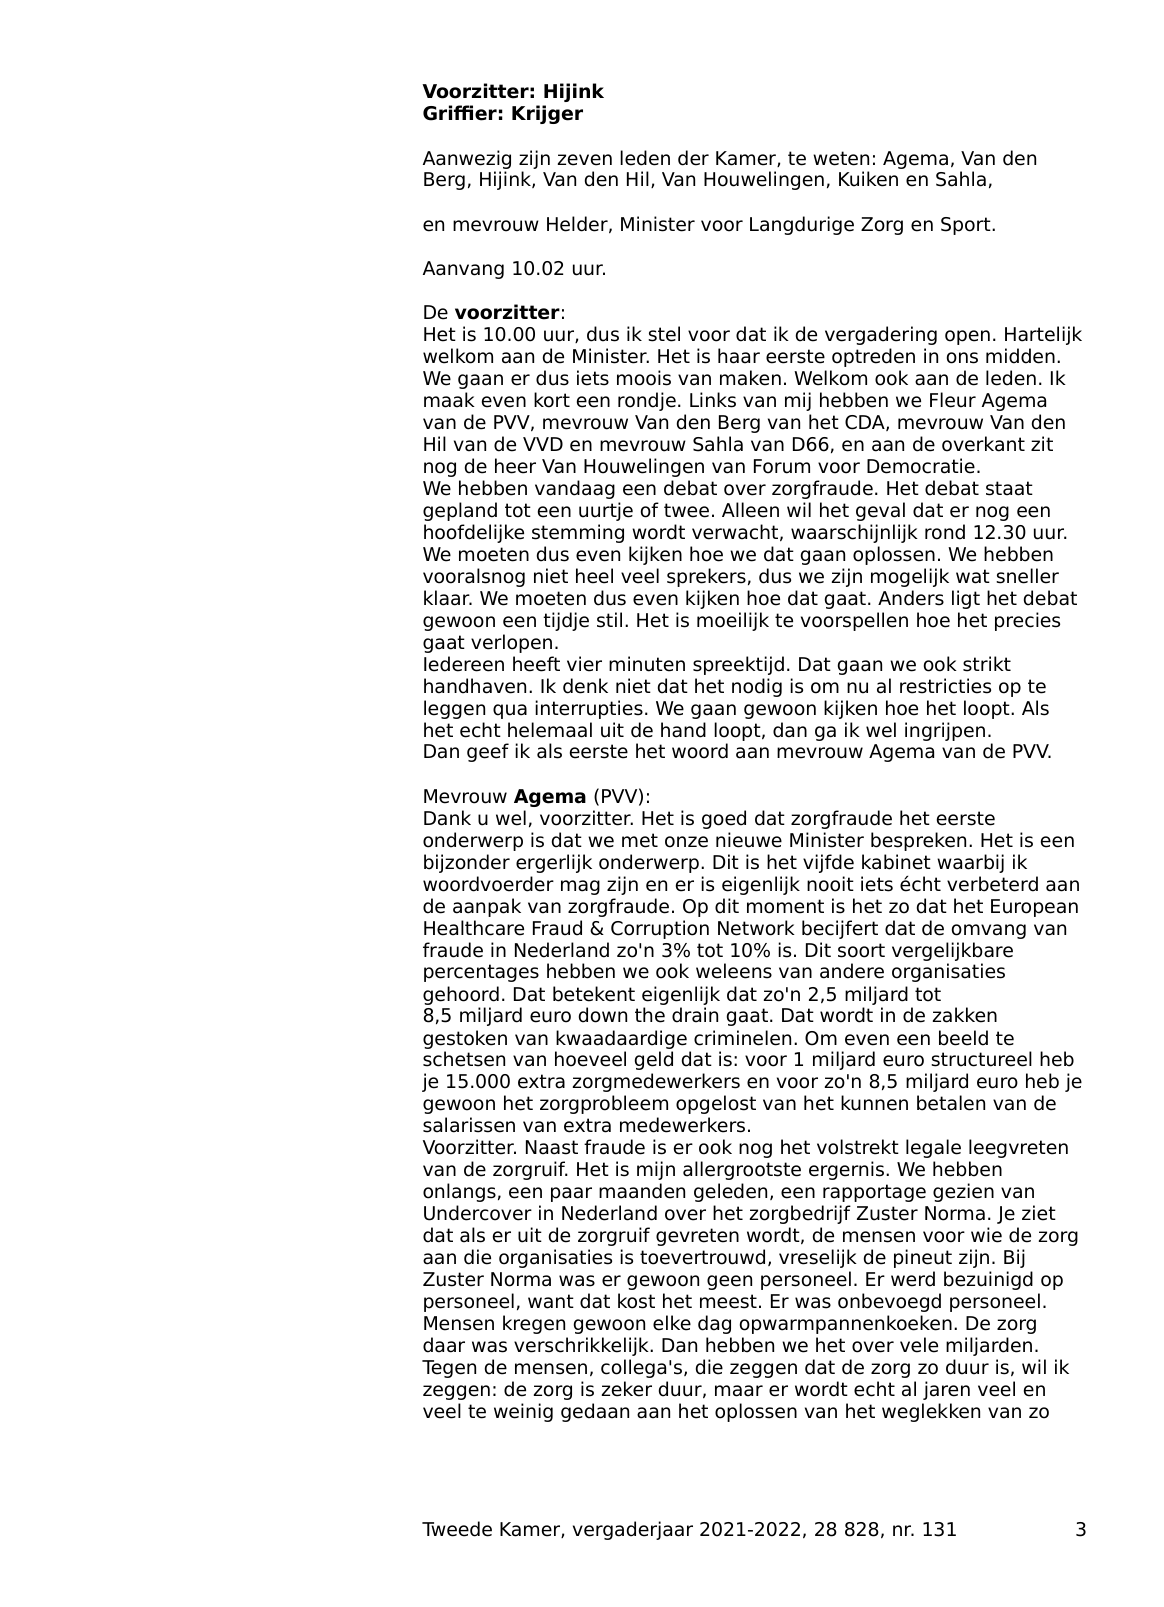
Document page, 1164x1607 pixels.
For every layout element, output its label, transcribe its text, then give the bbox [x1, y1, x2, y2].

text Aanvang 10.02 uur. [422, 258, 1087, 280]
text Voorzitter. Naast fraude is er ook nog het volstrekt legale leegvreten van de zorgruif. Het is mijn allergrootste ergernis. We hebben onlangs, een paar maanden geleden, een rapportage gezien van Undercover in Nederland over het zorgbedrijf Zuster Norma. Je ziet dat als er uit de zorgruif gevreten wordt, de mensen voor wie de zorg aan die organisaties is toevertrouwd, vreselijk de pineut zijn. Bij Zuster Norma was er gewoon geen personeel. Er werd bezuinigd op personeel, want dat kost het meest. Er was onbevoegd personeel. Mensen kregen gewoon elke dag opwarmpannenkoeken. De zorg daar was verschrikkelijk. Dan hebben we het over vele miljarden. Tegen de mensen, collega's, die zeggen dat de zorg zo duur is, wil ik zeggen: de zorg is zeker duur, maar er wordt echt al jaren veel en veel te weinig gedaan aan het oplossen van het weglekken van zo [422, 1137, 1087, 1423]
text Voorzitter: Hijink [422, 81, 1087, 103]
text Dan geef ik als eerste het woord aan mevrouw Agema van de PVV. [422, 741, 1087, 763]
text De voorzitter: [422, 302, 1087, 324]
text Dank u wel, voorzitter. Het is goed dat zorgfraude het eerste onderwerp is dat we met onze nieuwe Minister bespreken. Het is een bijzonder ergerlijk onderwerp. Dit is het vijfde kabinet waarbij ik woordvoerder mag zijn en er is eigenlijk nooit iets écht verbeterd aan de aanpak van zorgfraude. Op dit moment is het zo dat het European Healthcare Fraud & Corruption Network becijfert dat de omvang van fraude in Nederland zo'n 3% tot 10% is. Dit soort vergelijkbare percentages hebben we ook weleens van andere organisaties gehoord. Dat betekent eigenlijk dat zo'n 2,5 miljard tot 8,5 miljard euro down the drain gaat. Dat wordt in de zakken gestoken van kwaadaardige criminelen. Om even een beeld te schetsen van hoeveel geld dat is: voor 1 miljard euro structureel heb je 15.000 extra zorgmedewerkers en voor zo'n 8,5 miljard euro heb je gewoon het zorgprobleem opgelost van het kunnen betalen van de salarissen van extra medewerkers. [422, 808, 1087, 1137]
text Iedereen heeft vier minuten spreektijd. Dat gaan we ook strikt handhaven. Ik denk niet dat het nodig is om nu al restricties op te leggen qua interrupties. We gaan gewoon kijken hoe het loopt. Als het echt helemaal uit de hand loopt, dan ga ik wel ingrijpen. [422, 653, 1087, 741]
text We hebben vandaag een debat over zorgfraude. Het debat staat gepland tot een uurtje of twee. Alleen wil het geval dat er nog een hoofdelijke stemming wordt verwacht, waarschijnlijk rond 12.30 uur. We moeten dus even kijken hoe we dat gaan oplossen. We hebben vooralsnog niet heel veel sprekers, dus we zijn mogelijk wat sneller klaar. We moeten dus even kijken hoe dat gaat. Anders ligt het debat gewoon een tijdje stil. Het is moeilijk te voorspellen hoe het precies gaat verlopen. [422, 478, 1087, 653]
text Griffier: Krijger [422, 103, 1087, 125]
text Mevrouw Agema (PVV): [422, 786, 1087, 808]
text Het is 10.00 uur, dus ik stel voor dat ik de vergadering open. Hartelijk welkom aan de Minister. Het is haar eerste optreden in ons midden. We gaan er dus iets moois van maken. Welkom ook aan de leden. Ik maak even kort een rondje. Links van mij hebben we Fleur Agema van de PVV, mevrouw Van den Berg van het CDA, mevrouw Van den Hil van de VVD en mevrouw Sahla van D66, en aan de overkant zit nog de heer Van Houwelingen van Forum voor Democratie. [422, 324, 1087, 478]
text en mevrouw Helder, Minister voor Langdurige Zorg en Sport. [422, 213, 1087, 236]
text Aanwezig zijn zeven leden der Kamer, te weten: Agema, Van den Berg, Hijink, Van den Hil, Van Houwelingen, Kuiken en Sahla, [422, 147, 1087, 191]
